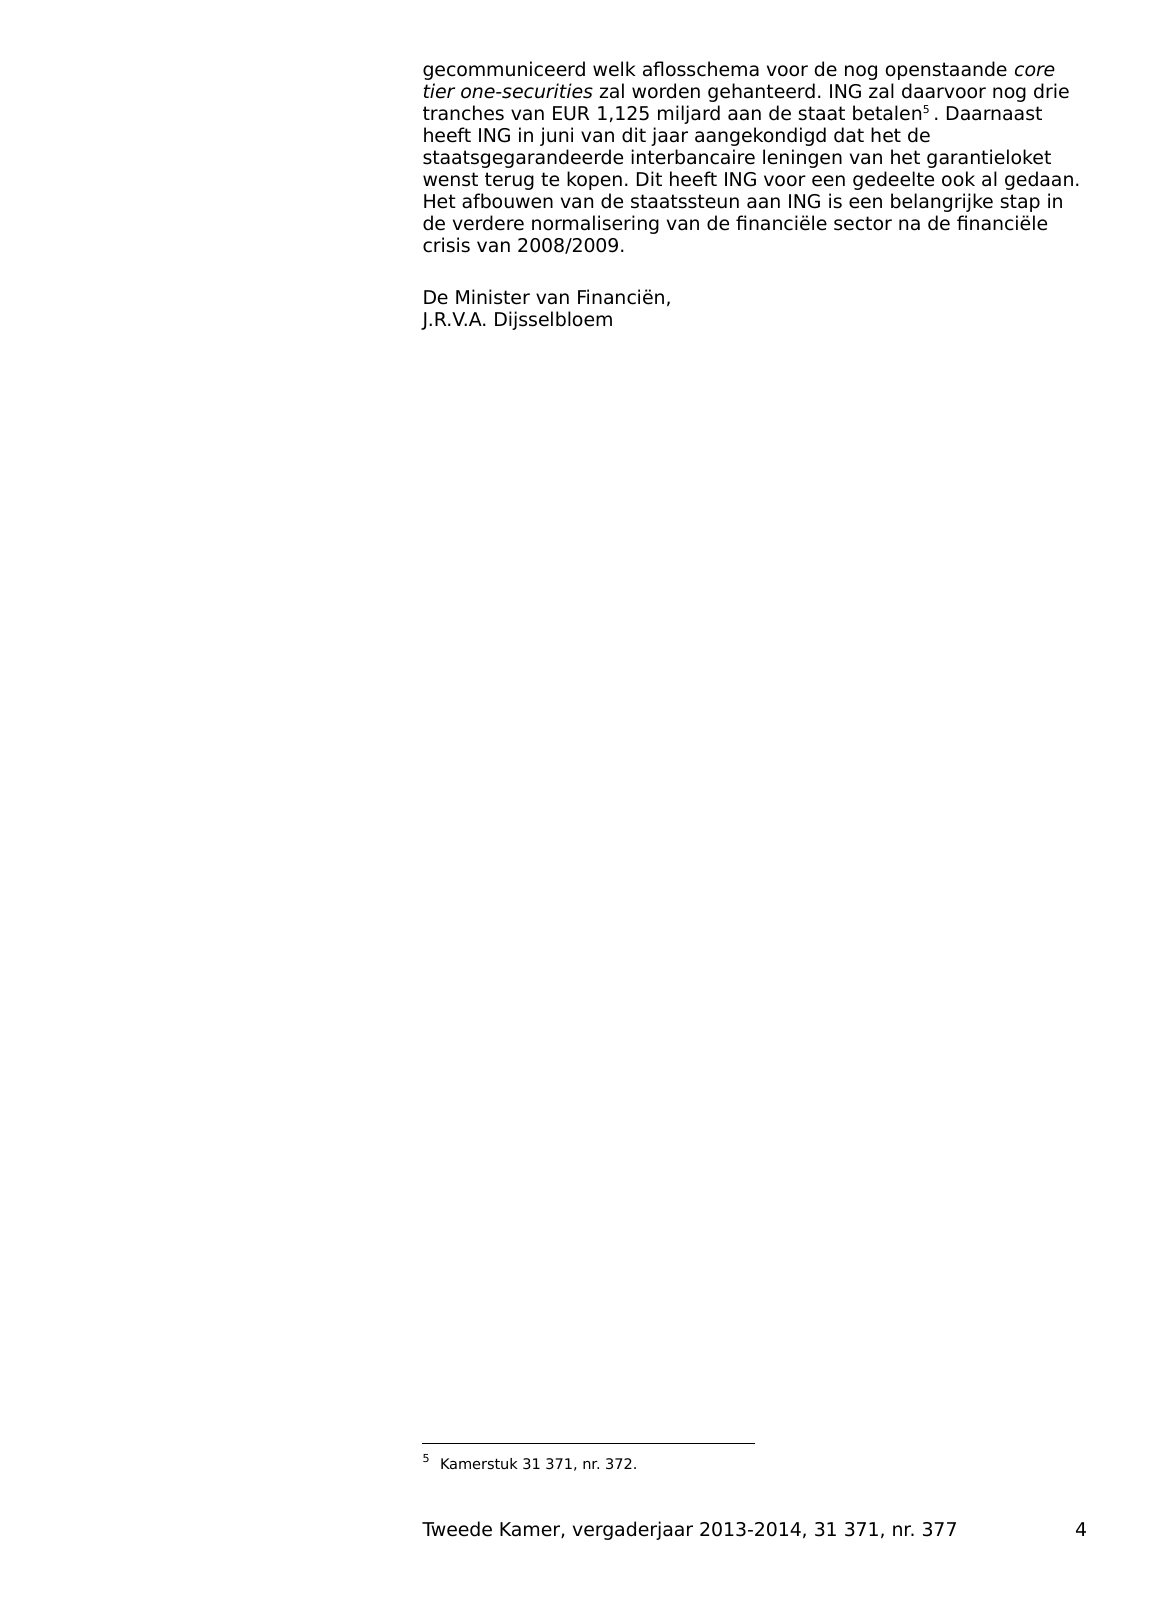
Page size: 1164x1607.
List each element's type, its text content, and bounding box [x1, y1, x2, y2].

text De Minister van Financiën, J.R.V.A. Dijsselbloem [422, 287, 1087, 331]
text Kamerstuk 31 371, nr. 372. [422, 1452, 1087, 1474]
text gecommuniceerd welk aflosschema voor de nog openstaande core tier one-securities zal worden gehanteerd. ING zal daarvoor nog drie tranches van EUR 1,125 miljard aan de staat betalen. Daarnaast heeft ING in juni van dit jaar aangekondigd dat het de staatsgegarandeerde interbancaire leningen van het garantieloket wenst terug te kopen. Dit heeft ING voor een gedeelte ook al gedaan. Het afbouwen van de staatssteun aan ING is een belangrijke stap in de verdere normalisering van de financiële sector na de financiële crisis van 2008/2009. [422, 59, 1087, 257]
